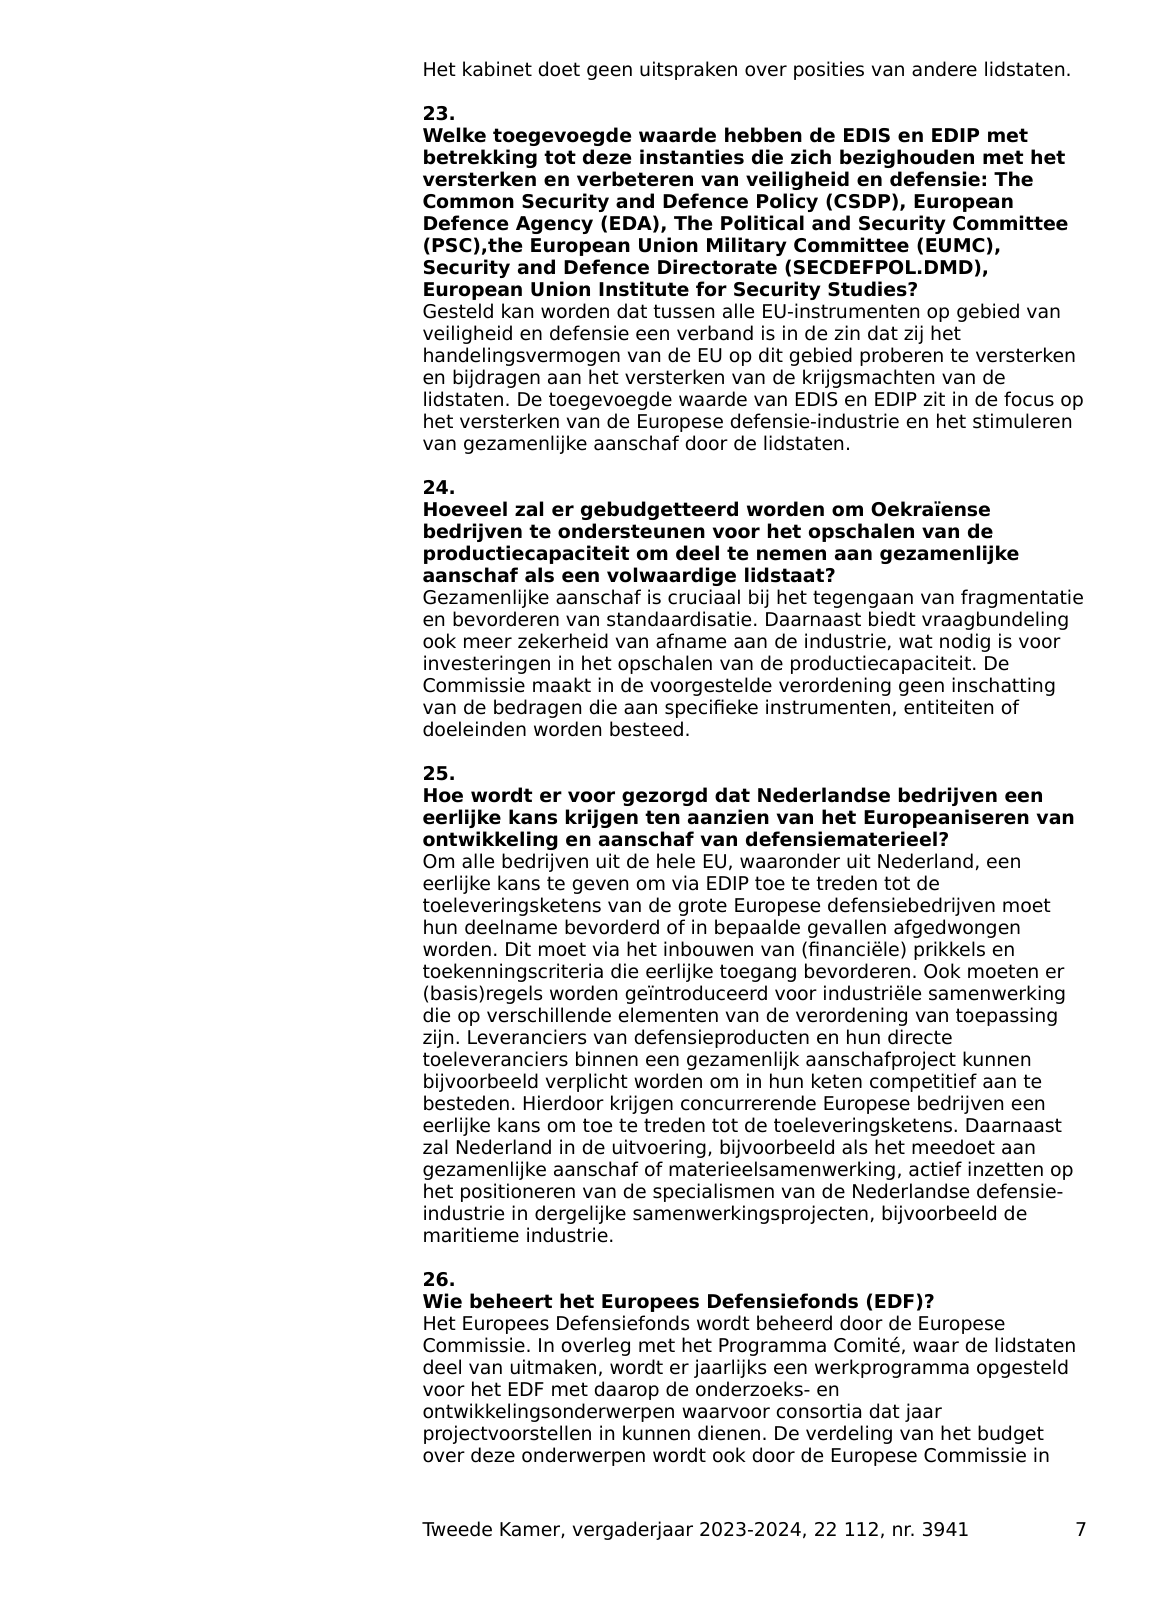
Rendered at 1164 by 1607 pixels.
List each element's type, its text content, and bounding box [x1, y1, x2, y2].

text Gesteld kan worden dat tussen alle EU-instrumenten op gebied van veiligheid en defensie een verband is in de zin dat zij het handelingsvermogen van de EU op dit gebied proberen te versterken en bijdragen aan het versterken van de krijgsmachten van de lidstaten. De toegevoegde waarde van EDIS en EDIP zit in de focus op het versterken van de Europese defensie-industrie en het stimuleren van gezamenlijke aanschaf door de lidstaten. [422, 301, 1087, 455]
text 26. [422, 1269, 1087, 1291]
text 23. [422, 103, 1087, 125]
text Hoe wordt er voor gezorgd dat Nederlandse bedrijven een eerlijke kans krijgen ten aanzien van het Europeaniseren van ontwikkeling en aanschaf van defensiematerieel? [422, 785, 1087, 851]
text Hoeveel zal er gebudgetteerd worden om Oekraïense bedrijven te ondersteunen voor het opschalen van de productiecapaciteit om deel te nemen aan gezamenlijke aanschaf als een volwaardige lidstaat? [422, 499, 1087, 587]
text Het kabinet doet geen uitspraken over posities van andere lidstaten. [422, 59, 1087, 81]
text 24. [422, 477, 1087, 499]
text 25. [422, 763, 1087, 785]
text Gezamenlijke aanschaf is cruciaal bij het tegengaan van fragmentatie en bevorderen van standaardisatie. Daarnaast biedt vraagbundeling ook meer zekerheid van afname aan de industrie, wat nodig is voor investeringen in het opschalen van de productiecapaciteit. De Commissie maakt in de voorgestelde verordening geen inschatting van de bedragen die aan specifieke instrumenten, entiteiten of doeleinden worden besteed. [422, 587, 1087, 741]
text Het Europees Defensiefonds wordt beheerd door de Europese Commissie. In overleg met het Programma Comité, waar de lidstaten deel van uitmaken, wordt er jaarlijks een werkprogramma opgesteld voor het EDF met daarop de onderzoeks- en ontwikkelingsonderwerpen waarvoor consortia dat jaar projectvoorstellen in kunnen dienen. De verdeling van het budget over deze onderwerpen wordt ook door de Europese Commissie in [422, 1313, 1087, 1467]
text Wie beheert het Europees Defensiefonds (EDF)? [422, 1291, 1087, 1313]
text Om alle bedrijven uit de hele EU, waaronder uit Nederland, een eerlijke kans te geven om via EDIP toe te treden tot de toeleveringsketens van de grote Europese defensiebedrijven moet hun deelname bevorderd of in bepaalde gevallen afgedwongen worden. Dit moet via het inbouwen van (financiële) prikkels en toekenningscriteria die eerlijke toegang bevorderen. Ook moeten er (basis)regels worden geïntroduceerd voor industriële samenwerking die op verschillende elementen van de verordening van toepassing zijn. Leveranciers van defensieproducten en hun directe toeleveranciers binnen een gezamenlijk aanschafproject kunnen bijvoorbeeld verplicht worden om in hun keten competitief aan te besteden. Hierdoor krijgen concurrerende Europese bedrijven een eerlijke kans om toe te treden tot de toeleveringsketens. Daarnaast zal Nederland in de uitvoering, bijvoorbeeld als het meedoet aan gezamenlijke aanschaf of materieelsamenwerking, actief inzetten op het positioneren van de specialismen van de Nederlandse defensie-industrie in dergelijke samenwerkingsprojecten, bijvoorbeeld de maritieme industrie. [422, 851, 1087, 1247]
text Welke toegevoegde waarde hebben de EDIS en EDIP met betrekking tot deze instanties die zich bezighouden met het versterken en verbeteren van veiligheid en defensie: The Common Security and Defence Policy (CSDP), European Defence Agency (EDA), The Political and Security Committee (PSC),the European Union Military Committee (EUMC), Security and Defence Directorate (SECDEFPOL.DMD), European Union Institute for Security Studies? [422, 125, 1087, 301]
